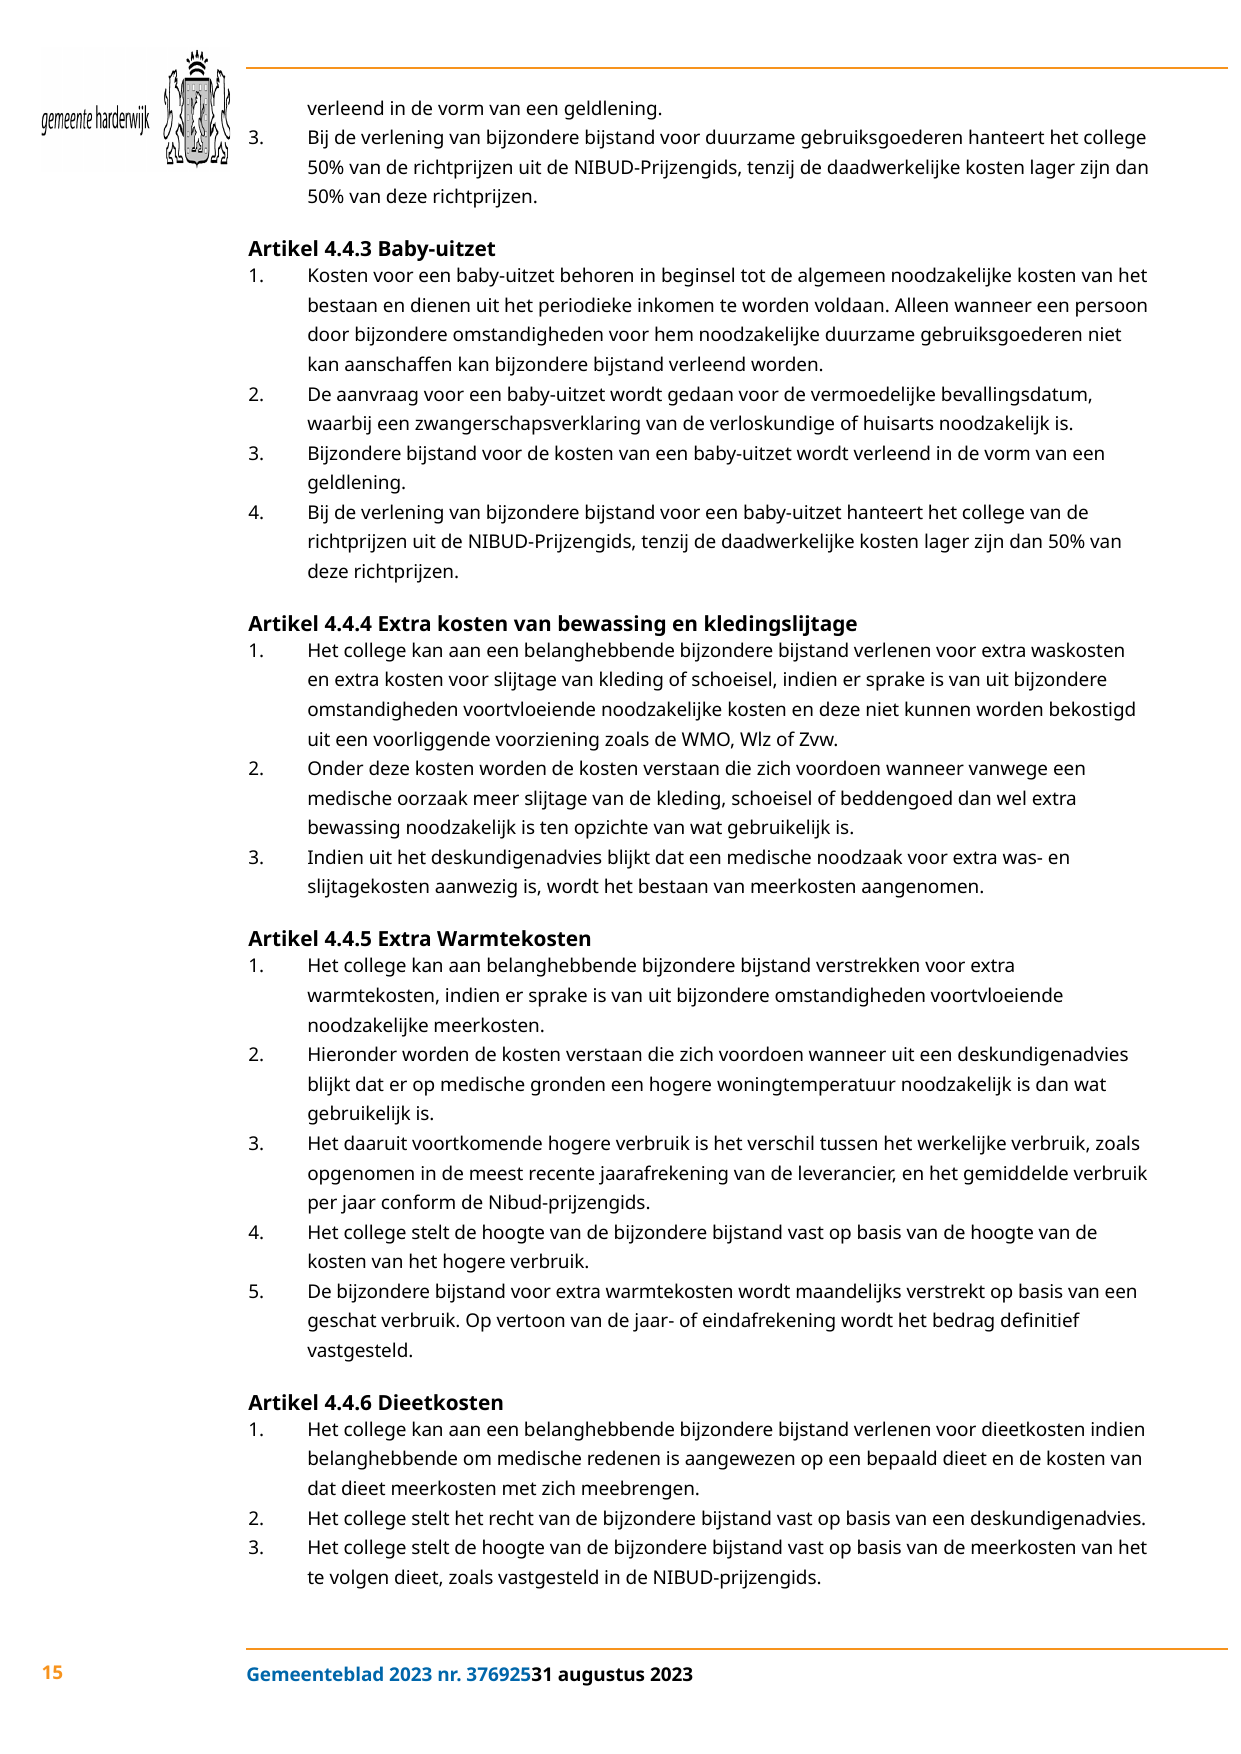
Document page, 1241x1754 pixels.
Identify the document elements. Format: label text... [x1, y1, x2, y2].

list Het college stelt de hoogte van de bijzondere bijstand vast op basis van de meerkosten van het te volgen dieet, zoals vastgesteld in de NIBUD-prijzengids. [248, 1534, 1152, 1590]
list Het daaruit voortkomende hogere verbruik is het verschil tussen het werkelijke verbruik, zoals opgenomen in de meest recente jaarafrekening van de leverancier, en het gemiddelde verbruik per jaar conform de Nibud-prijzengids. [248, 1130, 1152, 1215]
list Kosten voor een baby-uitzet behoren in beginsel tot de algemeen noodzakelijke kosten van het bestaan en dienen uit het periodieke inkomen te worden voldaan. Alleen wanneer een persoon door bijzondere omstandigheden voor hem noodzakelijke duurzame gebruiksgoederen niet kan aanschaffen kan bijzondere bijstand verleend worden. [248, 262, 1152, 377]
list Indien uit het deskundigenadvies blijkt dat een medische noodzaak voor extra was- en slijtagekosten aanwezig is, wordt het bestaan van meerkosten aangenomen. [248, 844, 1152, 899]
text Artikel 4.4.6 Dieetkosten [248, 1388, 1152, 1416]
list Het college kan aan een belanghebbende bijzondere bijstand verlenen voor dieetkosten indien belanghebbende om medische redenen is aangewezen op een bepaald dieet en de kosten van dat dieet meerkosten met zich meebrengen. [248, 1416, 1152, 1501]
text Artikel 4.4.5 Extra Warmtekosten [248, 924, 1152, 953]
list Het college stelt het recht van de bijzondere bijstand vast op basis van een deskundigenadvies. [248, 1505, 1152, 1531]
list Het college stelt de hoogte van de bijzondere bijstand vast op basis van de hoogte van de kosten van het hogere verbruik. [248, 1219, 1152, 1274]
list De bijzondere bijstand voor extra warmtekosten wordt maandelijks verstrekt op basis van een geschat verbruik. Op vertoon van de jaar- of eindafrekening wordt het bedrag definitief vastgesteld. [248, 1278, 1152, 1363]
list Bij de verlening van bijzondere bijstand voor duurzame gebruiksgoederen hanteert het college 50% van de richtprijzen uit de NIBUD-Prijzengids, tenzij de daadwerkelijke kosten lager zijn dan 50% van deze richtprijzen. [248, 124, 1152, 209]
picture [41, 47, 231, 172]
list Het college kan aan belanghebbende bijzondere bijstand verstrekken voor extra warmtekosten, indien er sprake is van uit bijzondere omstandigheden voortvloeiende noodzakelijke meerkosten. [248, 953, 1152, 1037]
list Bijzondere bijstand voor de kosten van een baby-uitzet wordt verleend in de vorm van een geldlening. [248, 440, 1152, 495]
list Hieronder worden de kosten verstaan die zich voordoen wanneer uit een deskundigenadvies blijkt dat er op medische gronden een hogere woningtemperatuur noodzakelijk is dan wat gebruikelijk is. [248, 1041, 1152, 1126]
list De aanvraag voor een baby-uitzet wordt gedaan voor de vermoedelijke bevallingsdatum, waarbij een zwangerschapsverklaring van de verloskundige of huisarts noodzakelijk is. [248, 381, 1152, 436]
list Onder deze kosten worden de kosten verstaan die zich voordoen wanneer vanwege een medische oorzaak meer slijtage van de kleding, schoeisel of beddengoed dan wel extra bewassing noodzakelijk is ten opzichte van wat gebruikelijk is. [248, 755, 1152, 840]
list Bij de verlening van bijzondere bijstand voor een baby-uitzet hanteert het college van de richtprijzen uit de NIBUD-Prijzengids, tenzij de daadwerkelijke kosten lager zijn dan 50% van deze richtprijzen. [248, 499, 1152, 584]
list verleend in de vorm van een geldlening. [248, 95, 1152, 121]
text Artikel 4.4.3 Baby-uitzet [248, 234, 1152, 262]
list Het college kan aan een belanghebbende bijzondere bijstand verlenen voor extra waskosten en extra kosten voor slijtage van kleding of schoeisel, indien er sprake is van uit bijzondere omstandigheden voortvloeiende noodzakelijke kosten en deze niet kunnen worden bekostigd uit een voorliggende voorziening zoals de WMO, Wlz of Zvw. [248, 637, 1152, 752]
text Artikel 4.4.4 Extra kosten van bewassing en kledingslijtage [248, 609, 1152, 637]
